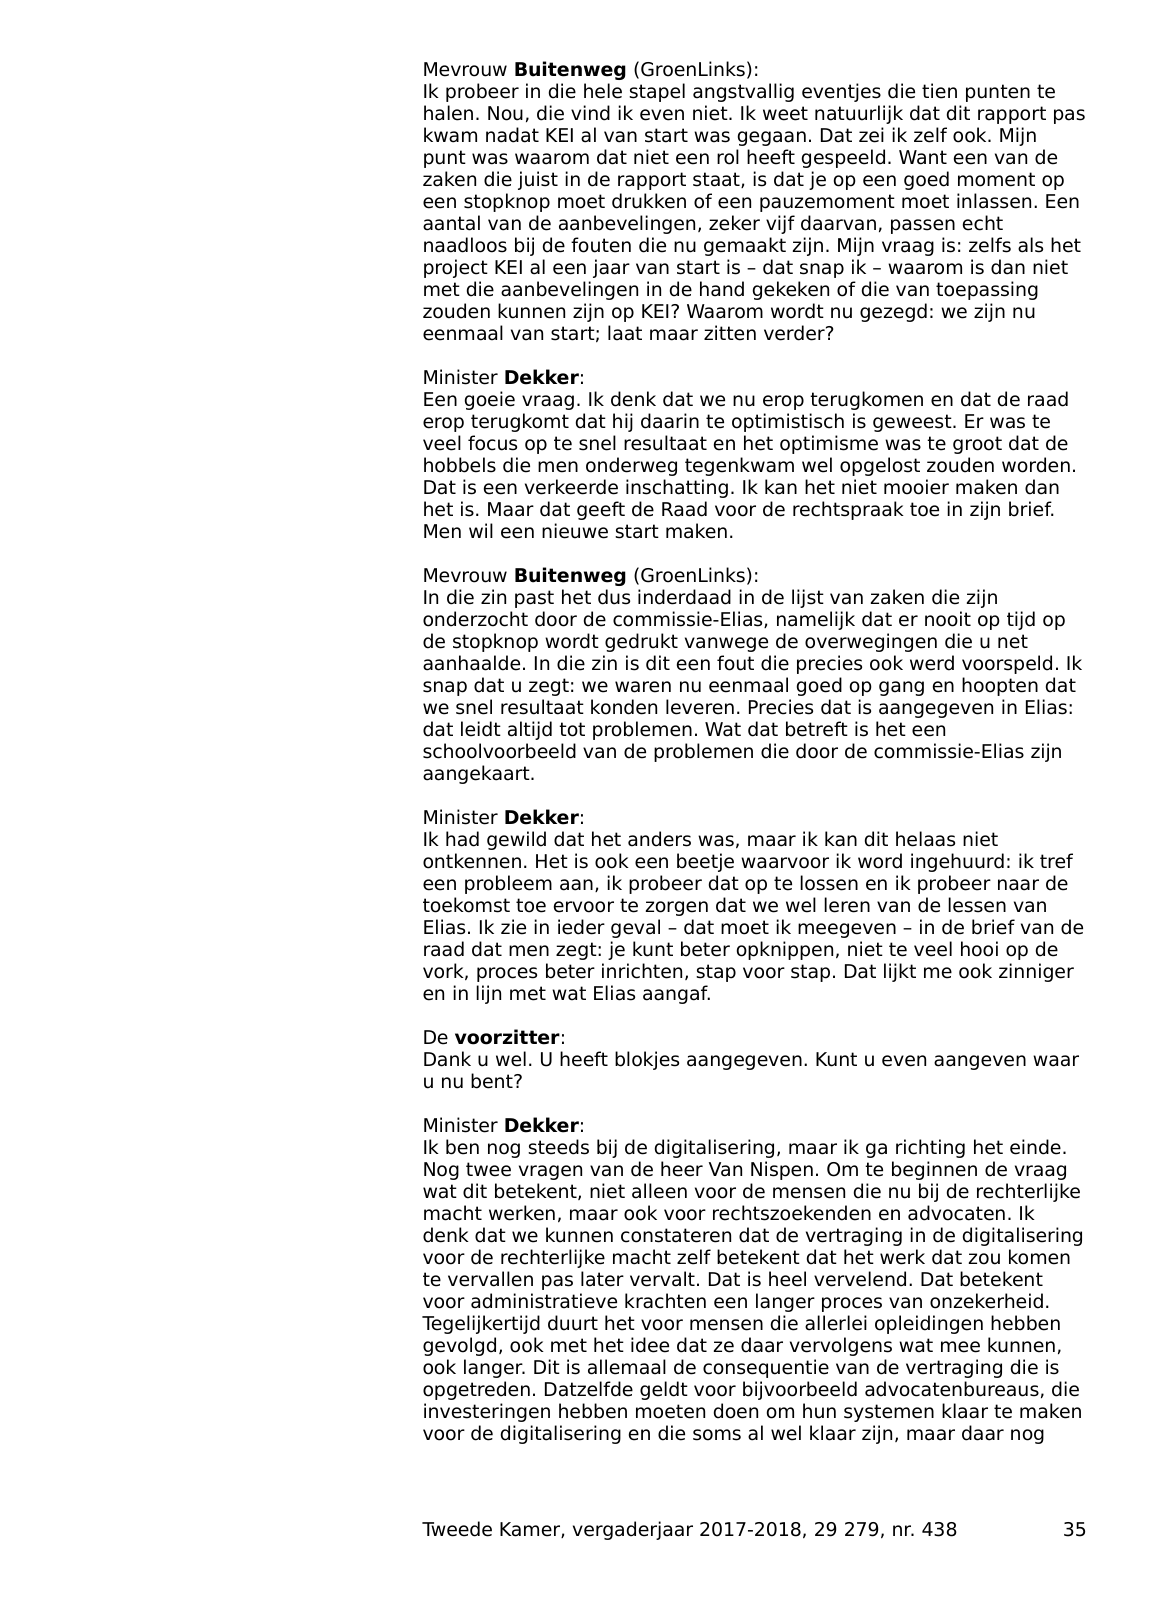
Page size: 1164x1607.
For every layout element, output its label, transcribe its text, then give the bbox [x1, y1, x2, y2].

text Minister Dekker: [422, 1115, 1087, 1137]
text De voorzitter: [422, 1027, 1087, 1049]
text Mevrouw Buitenweg (GroenLinks): [422, 59, 1087, 81]
text Ik ben nog steeds bij de digitalisering, maar ik ga richting het einde. [422, 1137, 1087, 1159]
text Nog twee vragen van de heer Van Nispen. Om te beginnen de vraag wat dit betekent, niet alleen voor de mensen die nu bij de rechterlijke macht werken, maar ook voor rechtszoekenden en advocaten. Ik denk dat we kunnen constateren dat de vertraging in de digitalisering voor de rechterlijke macht zelf betekent dat het werk dat zou komen te vervallen pas later vervalt. Dat is heel vervelend. Dat betekent voor administratieve krachten een langer proces van onzekerheid. Tegelijkertijd duurt het voor mensen die allerlei opleidingen hebben gevolgd, ook met het idee dat ze daar vervolgens wat mee kunnen, ook langer. Dit is allemaal de consequentie van de vertraging die is opgetreden. Datzelfde geldt voor bijvoorbeeld advocatenbureaus, die investeringen hebben moeten doen om hun systemen klaar te maken voor de digitalisering en die soms al wel klaar zijn, maar daar nog [422, 1159, 1087, 1445]
text Minister Dekker: [422, 807, 1087, 829]
text Mevrouw Buitenweg (GroenLinks): [422, 565, 1087, 587]
text Minister Dekker: [422, 367, 1087, 389]
text Ik probeer in die hele stapel angstvallig eventjes die tien punten te halen. Nou, die vind ik even niet. Ik weet natuurlijk dat dit rapport pas kwam nadat KEI al van start was gegaan. Dat zei ik zelf ook. Mijn punt was waarom dat niet een rol heeft gespeeld. Want een van de zaken die juist in de rapport staat, is dat je op een goed moment op een stopknop moet drukken of een pauzemoment moet inlassen. Een aantal van de aanbevelingen, zeker vijf daarvan, passen echt naadloos bij de fouten die nu gemaakt zijn. Mijn vraag is: zelfs als het project KEI al een jaar van start is – dat snap ik – waarom is dan niet met die aanbevelingen in de hand gekeken of die van toepassing zouden kunnen zijn op KEI? Waarom wordt nu gezegd: we zijn nu eenmaal van start; laat maar zitten verder? [422, 81, 1087, 345]
text In die zin past het dus inderdaad in de lijst van zaken die zijn onderzocht door de commissie-Elias, namelijk dat er nooit op tijd op de stopknop wordt gedrukt vanwege de overwegingen die u net aanhaalde. In die zin is dit een fout die precies ook werd voorspeld. Ik snap dat u zegt: we waren nu eenmaal goed op gang en hoopten dat we snel resultaat konden leveren. Precies dat is aangegeven in Elias: dat leidt altijd tot problemen. Wat dat betreft is het een schoolvoorbeeld van de problemen die door de commissie-Elias zijn aangekaart. [422, 587, 1087, 785]
text Ik had gewild dat het anders was, maar ik kan dit helaas niet ontkennen. Het is ook een beetje waarvoor ik word ingehuurd: ik tref een probleem aan, ik probeer dat op te lossen en ik probeer naar de toekomst toe ervoor te zorgen dat we wel leren van de lessen van Elias. Ik zie in ieder geval – dat moet ik meegeven – in de brief van de raad dat men zegt: je kunt beter opknippen, niet te veel hooi op de vork, proces beter inrichten, stap voor stap. Dat lijkt me ook zinniger en in lijn met wat Elias aangaf. [422, 829, 1087, 1005]
text Dank u wel. U heeft blokjes aangegeven. Kunt u even aangeven waar u nu bent? [422, 1049, 1087, 1093]
text Een goeie vraag. Ik denk dat we nu erop terugkomen en dat de raad erop terugkomt dat hij daarin te optimistisch is geweest. Er was te veel focus op te snel resultaat en het optimisme was te groot dat de hobbels die men onderweg tegenkwam wel opgelost zouden worden. Dat is een verkeerde inschatting. Ik kan het niet mooier maken dan het is. Maar dat geeft de Raad voor de rechtspraak toe in zijn brief. Men wil een nieuwe start maken. [422, 389, 1087, 543]
